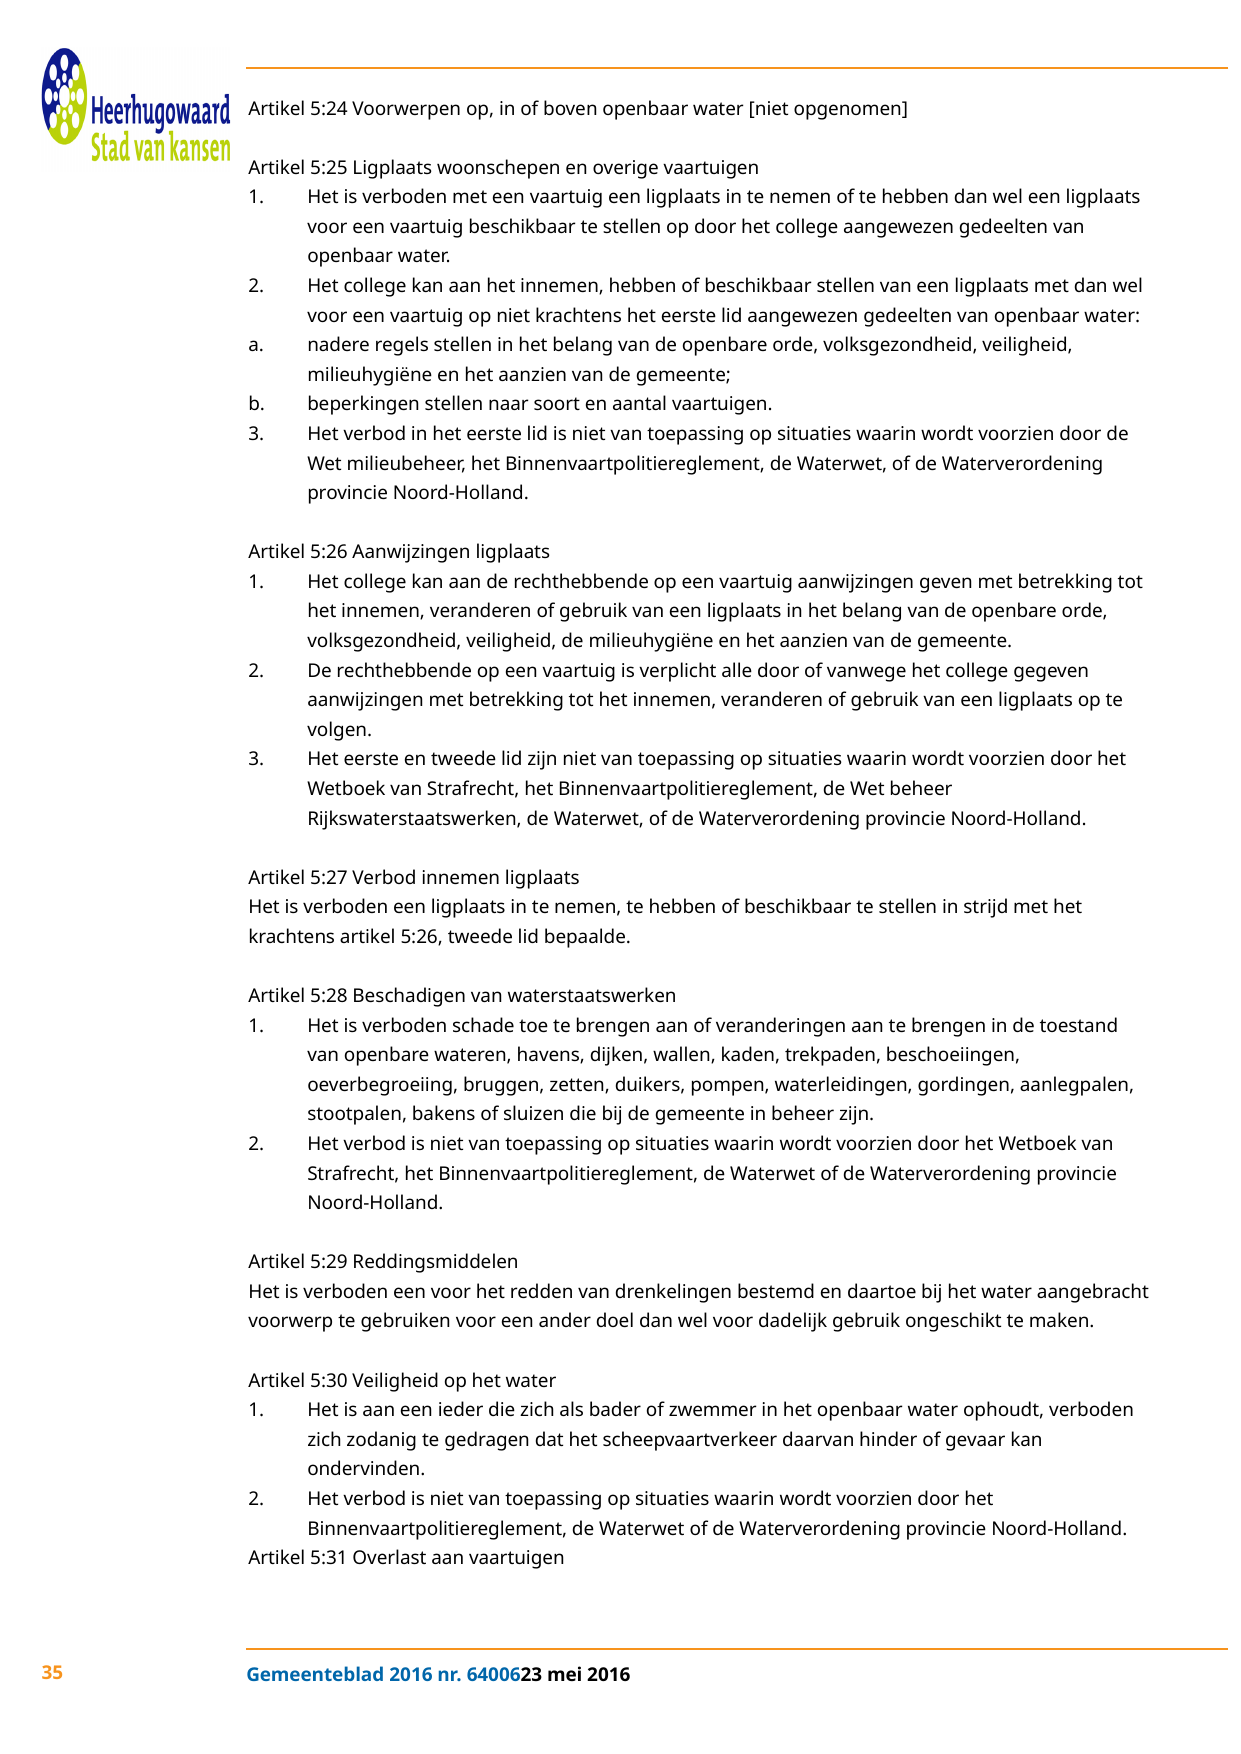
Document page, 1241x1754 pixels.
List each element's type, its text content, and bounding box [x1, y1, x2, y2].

text Het is verboden een voor het redden van drenkelingen bestemd en daartoe bij het water aangebracht voorwerp te gebruiken voor een ander doel dan wel voor dadelijk gebruik ongeschikt te maken. [248, 1278, 1152, 1333]
text Artikel 5:30 Veiligheid op het water [248, 1367, 1152, 1393]
list Het college kan aan de rechthebbende op een vaartuig aanwijzingen geven met betrekking tot het innemen, veranderen of gebruik van een ligplaats in het belang van de openbare orde, volksgezondheid, veiligheid, de milieuhygiëne en het aanzien van de gemeente. [248, 568, 1152, 653]
list Het verbod in het eerste lid is niet van toepassing op situaties waarin wordt voorzien door de Wet milieubeheer, het Binnenvaartpolitiereglement, de Waterwet, of de Waterverordening provincie Noord-Holland. [248, 420, 1152, 505]
list Het verbod is niet van toepassing op situaties waarin wordt voorzien door het Binnenvaartpolitiereglement, de Waterwet of de Waterverordening provincie Noord-Holland. [248, 1485, 1152, 1541]
list beperkingen stellen naar soort en aantal vaartuigen. [248, 391, 1152, 416]
text Artikel 5:31 Overlast aan vaartuigen [248, 1544, 1152, 1570]
text Het is verboden een ligplaats in te nemen, te hebben of beschikbaar te stellen in strijd met het krachtens artikel 5:26, tweede lid bepaalde. [248, 893, 1152, 949]
text Artikel 5:28 Beschadigen van waterstaatswerken [248, 982, 1152, 1008]
text Artikel 5:26 Aanwijzingen ligplaats [248, 538, 1152, 564]
list Het eerste en tweede lid zijn niet van toepassing op situaties waarin wordt voorzien door het Wetboek van Strafrecht, het Binnenvaartpolitiereglement, de Wet beheer Rijkswaterstaatswerken, de Waterwet, of de Waterverordening provincie Noord-Holland. [248, 746, 1152, 831]
list Het is verboden schade toe te brengen aan of veranderingen aan te brengen in de toestand van openbare wateren, havens, dijken, wallen, kaden, trekpaden, beschoeiingen, oeverbegroeiing, bruggen, zetten, duikers, pompen, waterleidingen, gordingen, aanlegpalen, stootpalen, bakens of sluizen die bij de gemeente in beheer zijn. [248, 1012, 1152, 1126]
picture [41, 47, 231, 172]
list Het verbod is niet van toepassing op situaties waarin wordt voorzien door het Wetboek van Strafrecht, het Binnenvaartpolitiereglement, de Waterwet of de Waterverordening provincie Noord-Holland. [248, 1130, 1152, 1215]
list nadere regels stellen in het belang van de openbare orde, volksgezondheid, veiligheid, milieuhygiëne en het aanzien van de gemeente; [248, 331, 1152, 387]
list Het college kan aan het innemen, hebben of beschikbaar stellen van een ligplaats met dan wel voor een vaartuig op niet krachtens het eerste lid aangewezen gedeelten van openbaar water: [248, 272, 1152, 328]
text Artikel 5:25 Ligplaats woonschepen en overige vaartuigen [248, 154, 1152, 180]
list De rechthebbende op een vaartuig is verplicht alle door of vanwege het college gegeven aanwijzingen met betrekking tot het innemen, veranderen of gebruik van een ligplaats op te volgen. [248, 657, 1152, 742]
text Artikel 5:24 Voorwerpen op, in of boven openbaar water [niet opgenomen] [248, 95, 1152, 121]
list Het is aan een ieder die zich als bader of zwemmer in het openbaar water ophoudt, verboden zich zodanig te gedragen dat het scheepvaartverkeer daarvan hinder of gevaar kan ondervinden. [248, 1396, 1152, 1481]
text Artikel 5:27 Verbod innemen ligplaats [248, 864, 1152, 890]
text Artikel 5:29 Reddingsmiddelen [248, 1248, 1152, 1274]
list Het is verboden met een vaartuig een ligplaats in te nemen of te hebben dan wel een ligplaats voor een vaartuig beschikbaar te stellen op door het college aangewezen gedeelten van openbaar water. [248, 183, 1152, 268]
